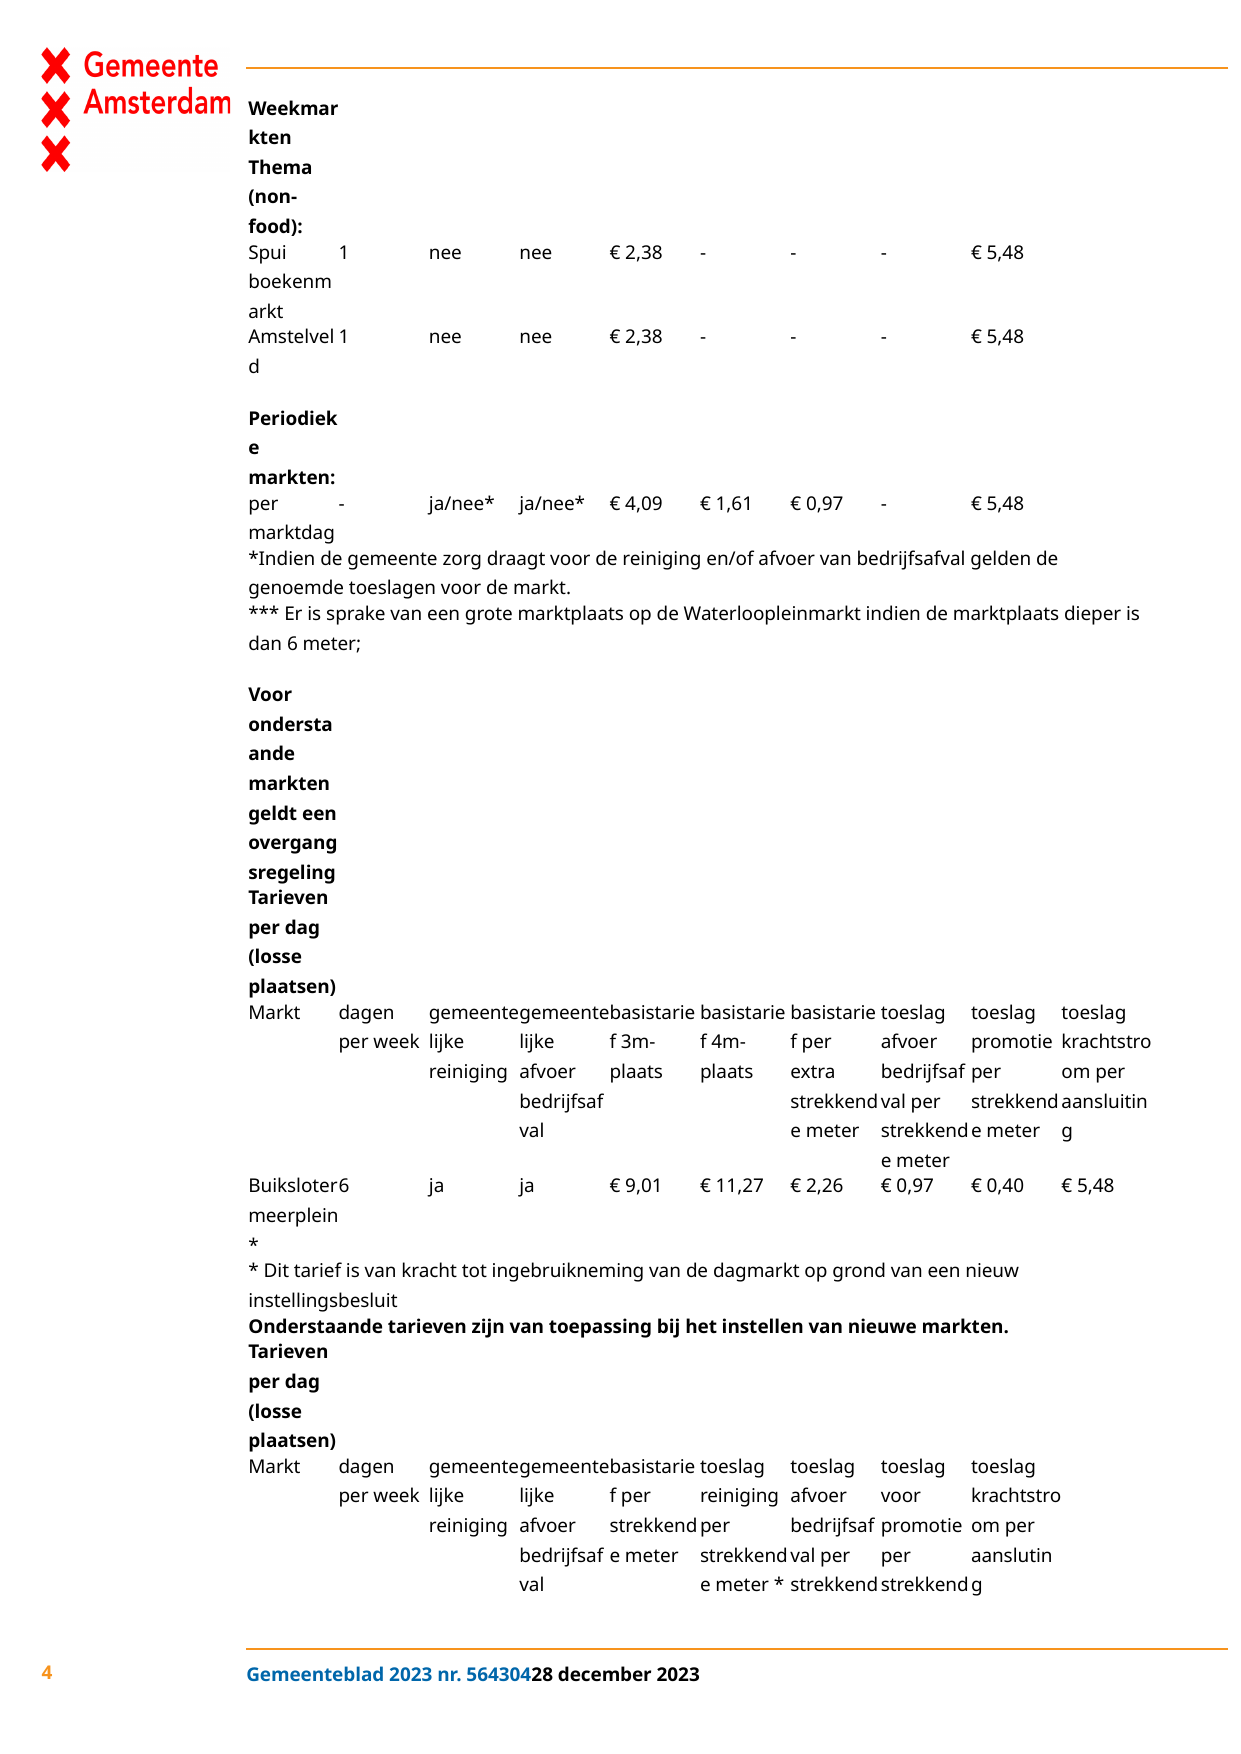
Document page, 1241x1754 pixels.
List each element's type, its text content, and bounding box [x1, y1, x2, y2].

table_cell € 5,48 [971, 324, 1061, 379]
table_cell nee [519, 324, 609, 379]
table_cell basistarief 3m-plaats [609, 999, 700, 1173]
table_cell [881, 1339, 971, 1453]
table_cell € 9,01 [609, 1173, 700, 1258]
table_cell [790, 656, 881, 681]
table_cell Onderstaande tarieven zijn van toepassing bij het instellen van nieuwe markten. [248, 1313, 1152, 1339]
table_cell [338, 379, 429, 405]
table_cell [519, 656, 609, 681]
table_cell Weekmarkten Thema (non-food): [248, 95, 338, 239]
table_cell [429, 379, 519, 405]
table_cell gemeentelijke reiniging [429, 1453, 519, 1597]
table_cell - [881, 239, 971, 324]
picture [41, 47, 231, 172]
table_cell [1061, 379, 1152, 405]
table_cell - [700, 324, 790, 379]
table_cell [519, 405, 609, 490]
table_cell [881, 885, 971, 999]
table_cell ja/nee* [429, 490, 519, 545]
table_cell [609, 885, 700, 999]
table_cell [700, 1339, 790, 1453]
table_cell € 2,26 [790, 1173, 881, 1258]
table_cell € 11,27 [700, 1173, 790, 1258]
table_cell € 5,48 [971, 490, 1061, 545]
table_cell [971, 405, 1061, 490]
table_cell [1061, 681, 1152, 884]
table_cell nee [519, 239, 609, 324]
table_cell [700, 95, 790, 239]
table_cell [790, 1339, 881, 1453]
table_cell ja [519, 1173, 609, 1258]
table_cell Buikslotermeerplein* [248, 1173, 338, 1258]
table_cell [881, 379, 971, 405]
table_cell [971, 95, 1061, 239]
table_cell [790, 681, 881, 884]
table_cell [519, 95, 609, 239]
table_cell [790, 885, 881, 999]
table_cell [1061, 1453, 1152, 1597]
table_cell [338, 405, 429, 490]
table_cell [1061, 1339, 1152, 1453]
table_cell - [881, 324, 971, 379]
table_cell [519, 885, 609, 999]
table_cell [429, 656, 519, 681]
table_cell basistarief per extra strekkende meter [790, 999, 881, 1173]
table_cell [971, 1339, 1061, 1453]
table_cell Tarieven per dag (losse plaatsen) [248, 1339, 338, 1453]
table_cell [609, 656, 700, 681]
table_cell toeslag afvoer bedrijfsafval per strekkende meter [881, 999, 971, 1173]
table_cell € 1,61 [700, 490, 790, 545]
table_cell Spui boekenmarkt [248, 239, 338, 324]
table_cell [700, 681, 790, 884]
table_cell - [790, 239, 881, 324]
table_cell toeslag afvoer bedrijfsafval per strekkend [790, 1453, 881, 1597]
table_cell [881, 405, 971, 490]
table_cell [429, 405, 519, 490]
table_cell [881, 95, 971, 239]
table_cell [248, 379, 338, 405]
table_cell [971, 379, 1061, 405]
table_cell - [338, 490, 429, 545]
table_cell [700, 379, 790, 405]
table_cell [609, 95, 700, 239]
table_cell per marktdag [248, 490, 338, 545]
table_cell [338, 95, 429, 239]
table_cell € 0,40 [971, 1173, 1061, 1258]
table_cell [248, 656, 338, 681]
table_cell [881, 656, 971, 681]
table_cell dagen per week [338, 1453, 429, 1597]
table_cell - [881, 490, 971, 545]
table_cell [609, 379, 700, 405]
table_cell toeslag voor promotie per strekkend [881, 1453, 971, 1597]
table_cell [881, 681, 971, 884]
table_cell dagen per week [338, 999, 429, 1173]
table_cell nee [429, 324, 519, 379]
table_cell toeslag promotie per strekkende meter [971, 999, 1061, 1173]
table_cell basistarief 4m-plaats [700, 999, 790, 1173]
table_cell [1061, 239, 1152, 324]
table_cell [700, 656, 790, 681]
table_cell [1061, 885, 1152, 999]
table_cell 6 [338, 1173, 429, 1258]
table_cell [1061, 490, 1152, 545]
table_cell [338, 681, 429, 884]
table_cell € 0,97 [881, 1173, 971, 1258]
table_cell [609, 1339, 700, 1453]
table_cell - [700, 239, 790, 324]
table_cell € 5,48 [971, 239, 1061, 324]
table_cell toeslag krachtstroom per aansluting [971, 1453, 1061, 1597]
table_cell [338, 885, 429, 999]
table_cell [790, 379, 881, 405]
table_cell € 2,38 [609, 324, 700, 379]
table_cell [971, 681, 1061, 884]
table_cell [338, 656, 429, 681]
table_cell Markt [248, 1453, 338, 1597]
table_cell € 5,48 [1061, 1173, 1152, 1258]
table_cell [609, 405, 700, 490]
table_cell € 0,97 [790, 490, 881, 545]
table_cell toeslag krachtstroom per aansluiting [1061, 999, 1152, 1173]
table_cell € 4,09 [609, 490, 700, 545]
table_cell [790, 95, 881, 239]
table_cell [700, 405, 790, 490]
table_cell * Dit tarief is van kracht tot ingebruikneming van de dagmarkt op grond van een nieuw instellingsbesluit [248, 1258, 1152, 1313]
table_cell [700, 885, 790, 999]
table_cell [429, 885, 519, 999]
table_cell € 2,38 [609, 239, 700, 324]
table_cell Voor onderstaande markten geldt een overgangsregeling [248, 681, 338, 884]
table_cell [429, 1339, 519, 1453]
table_cell [338, 1339, 429, 1453]
table_cell [971, 656, 1061, 681]
table_cell toeslag reiniging per strekkende meter * [700, 1453, 790, 1597]
table_cell [1061, 95, 1152, 239]
table_cell Tarieven per dag (losse plaatsen) [248, 885, 338, 999]
table_cell Periodieke markten: [248, 405, 338, 490]
table_cell - [790, 324, 881, 379]
table_cell Markt [248, 999, 338, 1173]
table_cell *Indien de gemeente zorg draagt voor de reiniging en/of afvoer van bedrijfsafval gelden de genoemde toeslagen voor de markt. [248, 545, 1152, 600]
table_cell [429, 681, 519, 884]
table_cell Amstelveld [248, 324, 338, 379]
table_cell [790, 405, 881, 490]
table_cell basistarief per strekkende meter [609, 1453, 700, 1597]
table_cell [609, 681, 700, 884]
table_cell gemeentelijke afvoer bedrijfsafval [519, 1453, 609, 1597]
table_cell nee [429, 239, 519, 324]
table_cell 1 [338, 324, 429, 379]
table_cell 1 [338, 239, 429, 324]
table_cell [1061, 656, 1152, 681]
table_cell [1061, 405, 1152, 490]
table_cell gemeentelijke reiniging [429, 999, 519, 1173]
table_cell [519, 1339, 609, 1453]
table_cell *** Er is sprake van een grote marktplaats op de Waterloopleinmarkt indien de marktplaats dieper is dan 6 meter; [248, 600, 1152, 656]
table_cell [519, 681, 609, 884]
table_cell ja/nee* [519, 490, 609, 545]
table_cell [971, 885, 1061, 999]
table_cell [1061, 324, 1152, 379]
table_cell gemeentelijke afvoer bedrijfsafval [519, 999, 609, 1173]
table_cell [429, 95, 519, 239]
table_cell ja [429, 1173, 519, 1258]
table_cell [519, 379, 609, 405]
